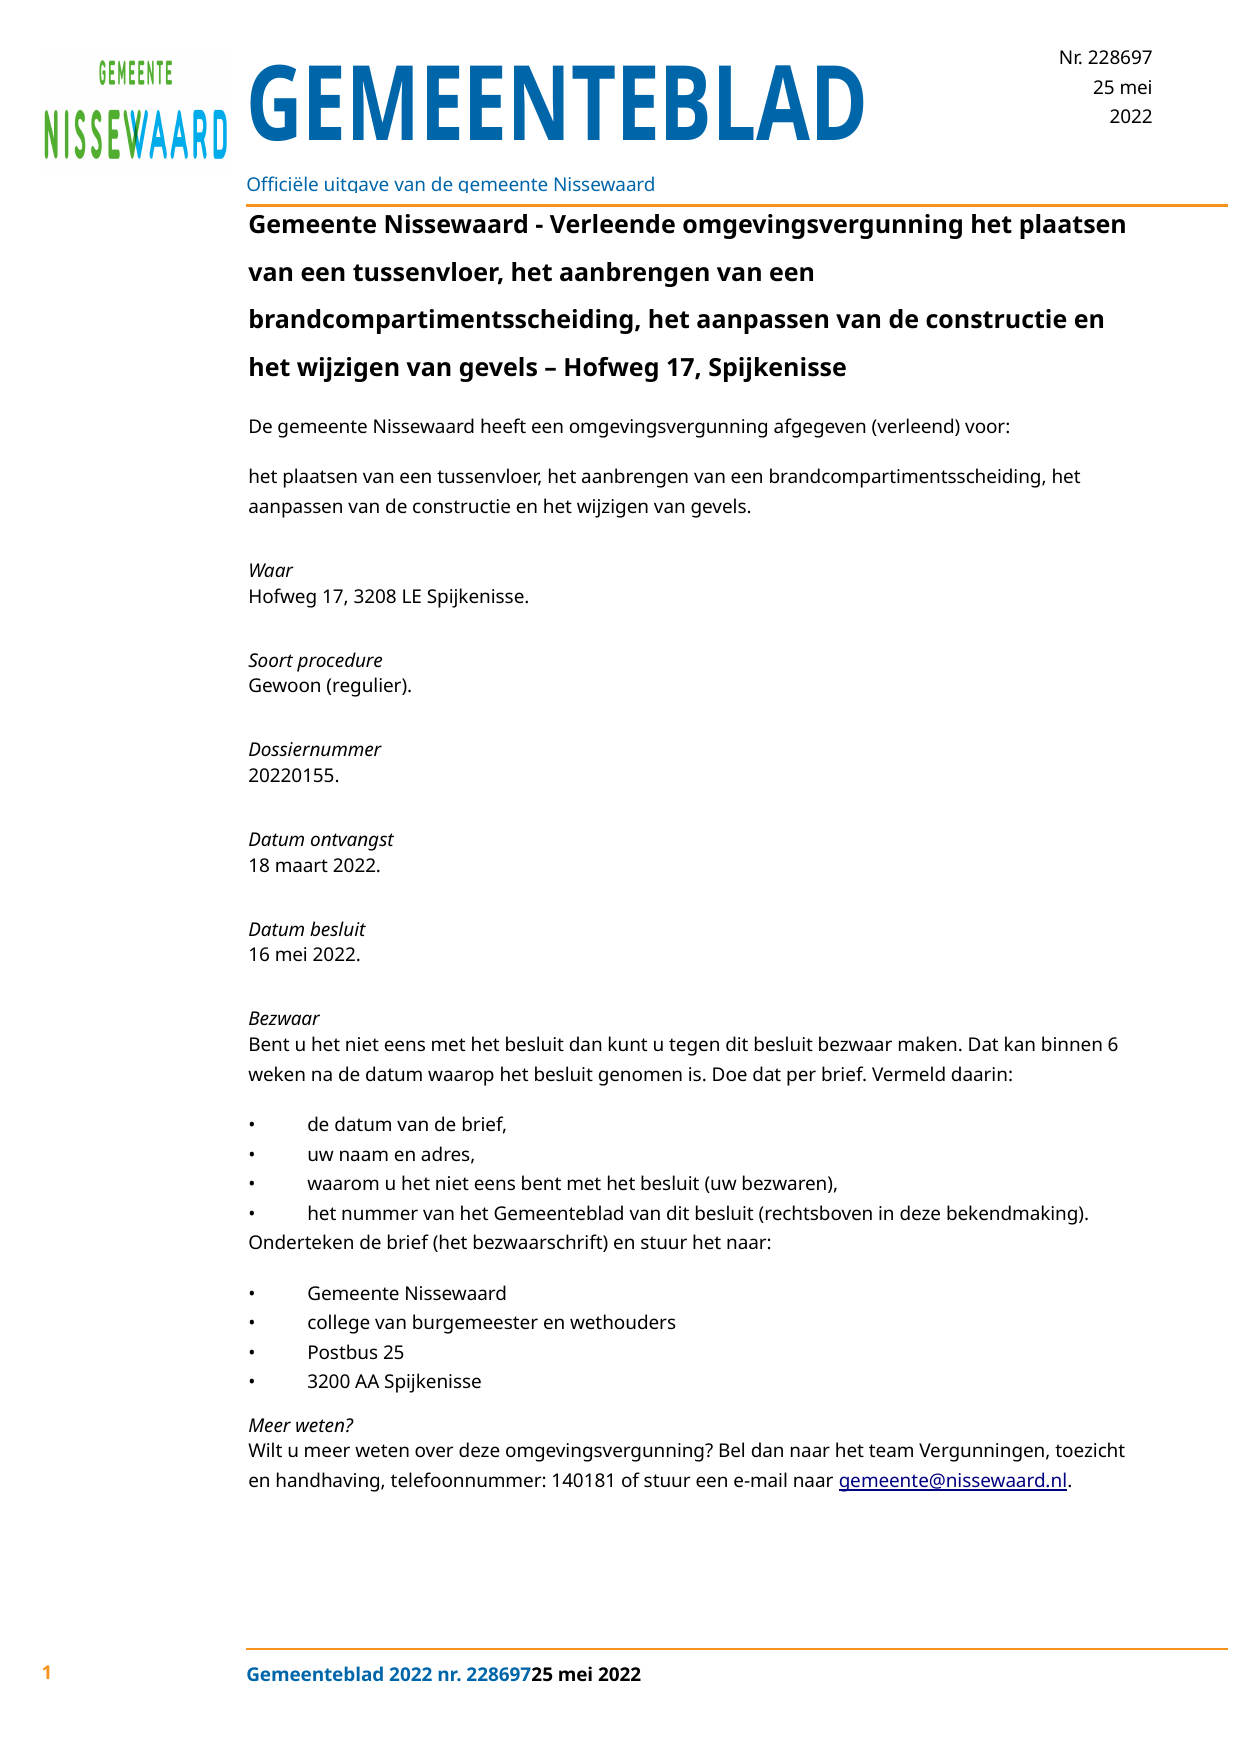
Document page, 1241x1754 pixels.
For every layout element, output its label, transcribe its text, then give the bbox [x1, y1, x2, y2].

text 20220155. [248, 762, 1152, 788]
text Wilt u meer weten over deze omgevingsvergunning? Bel dan naar het team Vergunningen, toezicht en handhaving, telefoonnummer: 140181 of stuur een e-mail naar gemeente@nissewaard.nl. [248, 1438, 1152, 1493]
text Bezwaar [248, 1006, 1152, 1031]
text Meer weten? [248, 1412, 1152, 1438]
text Gemeente Nissewaard - Verleende omgevingsvergunning het plaatsen van een tussenvloer, het aanbrengen van een brandcompartimentsscheiding, het aanpassen van de constructie en het wijzigen van gevels – Hofweg 17, Spijkenisse [248, 207, 1152, 384]
text Waar [248, 557, 1152, 583]
text Hofweg 17, 3208 LE Spijkenisse. [248, 583, 1152, 608]
text 16 mei 2022. [248, 942, 1152, 967]
text Dossiernummer [248, 736, 1152, 762]
text Soort procedure [248, 647, 1152, 672]
list college van burgemeester en wethouders [248, 1309, 1152, 1335]
list de datum van de brief, [248, 1111, 1152, 1137]
list waarom u het niet eens bent met het besluit (uw bezwaren), [248, 1170, 1152, 1196]
list het nummer van het Gemeenteblad van dit besluit (rechtsboven in deze bekendmaking). [248, 1200, 1152, 1226]
text het plaatsen van een tussenvloer, het aanbrengen van een brandcompartimentsscheiding, het aanpassen van de constructie en het wijzigen van gevels. [248, 463, 1152, 519]
list Gemeente Nissewaard [248, 1280, 1152, 1306]
text 18 maart 2022. [248, 852, 1152, 878]
text De gemeente Nissewaard heeft een omgevingsvergunning afgegeven (verleend) voor: [248, 413, 1152, 439]
list Postbus 25 [248, 1339, 1152, 1365]
list uw naam en adres, [248, 1141, 1152, 1167]
text Bent u het niet eens met het besluit dan kunt u tegen dit besluit bezwaar maken. Dat kan binnen 6 weken na de datum waarop het besluit genomen is. Doe dat per brief. Vermeld daarin: [248, 1031, 1152, 1087]
text Onderteken de brief (het bezwaarschrift) en stuur het naar: [248, 1229, 1152, 1255]
list 3200 AA Spijkenisse [248, 1369, 1152, 1394]
picture [41, 47, 231, 172]
text Datum besluit [248, 916, 1152, 942]
text Datum ontvangst [248, 826, 1152, 852]
text Gewoon (regulier). [248, 672, 1152, 698]
